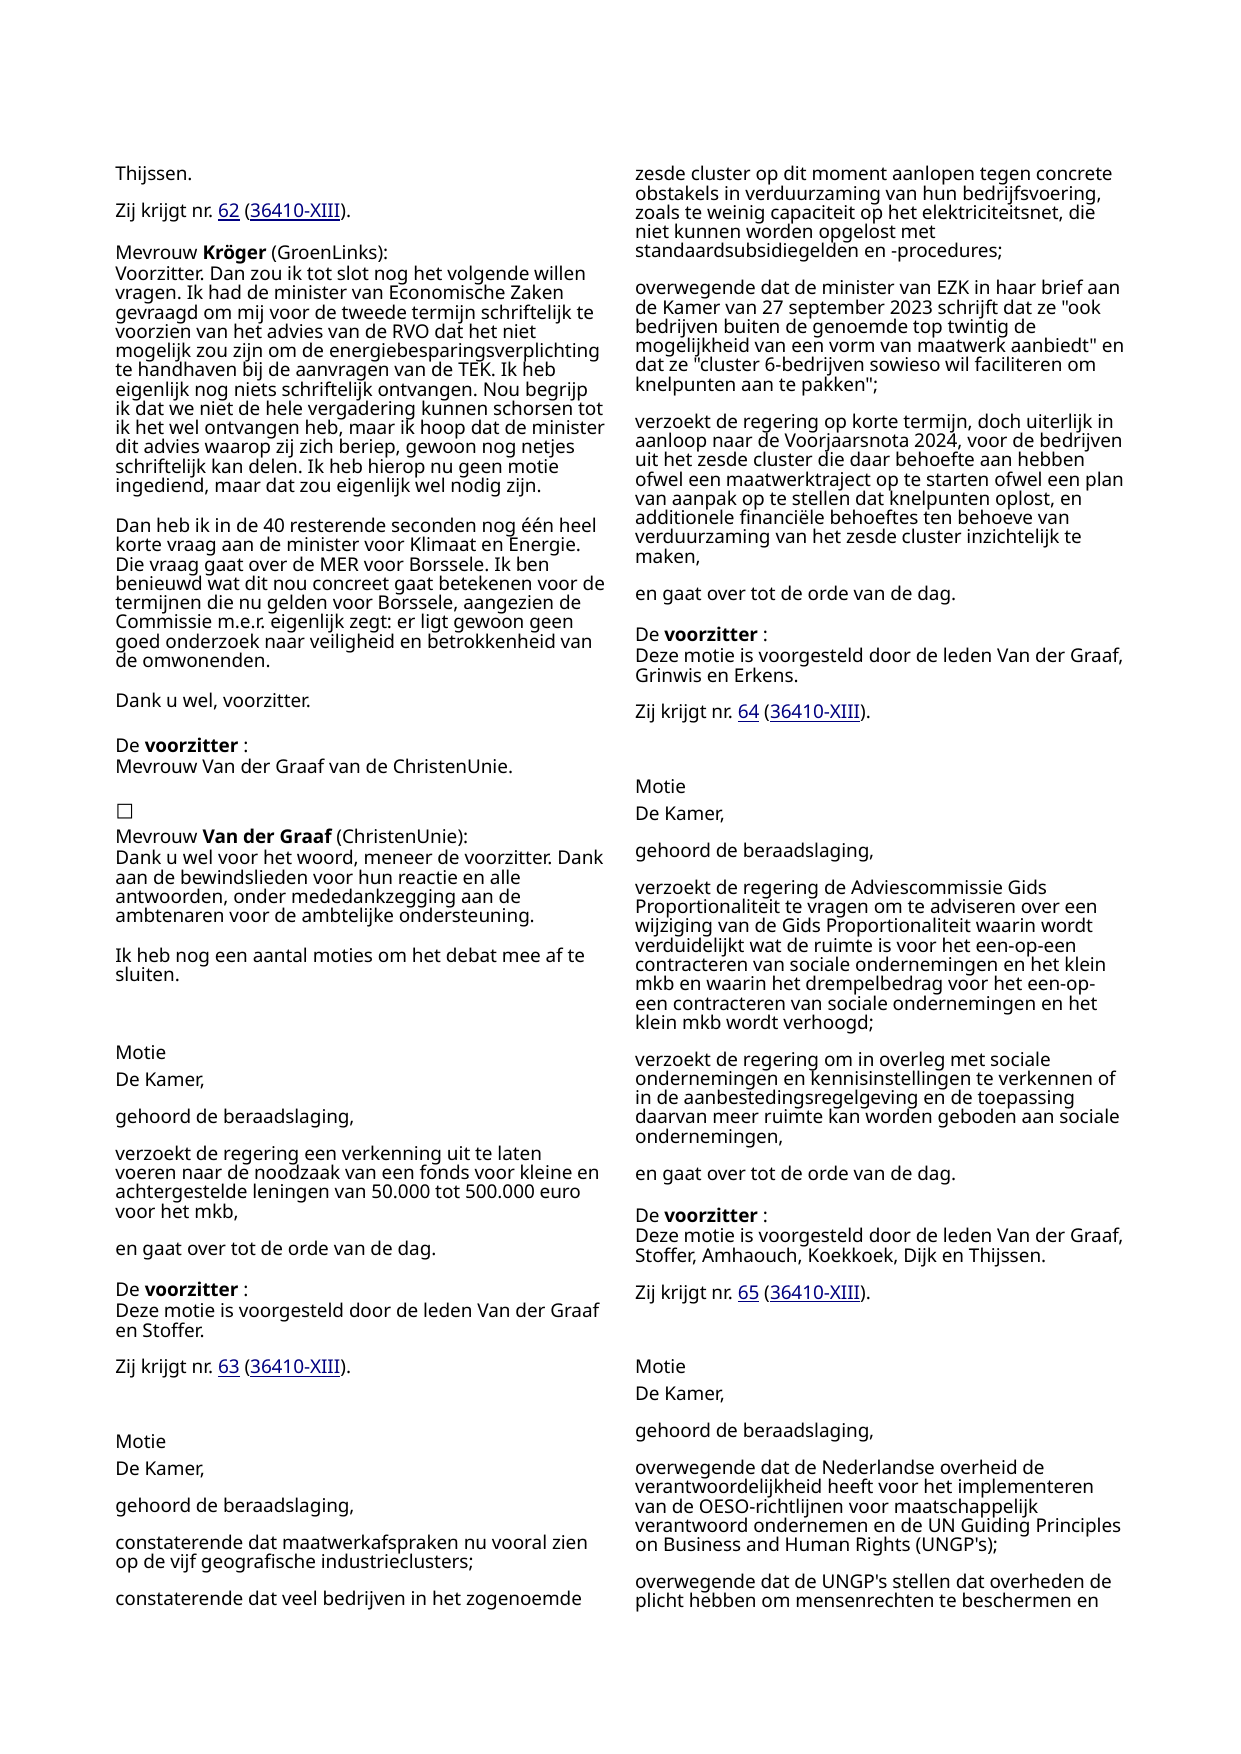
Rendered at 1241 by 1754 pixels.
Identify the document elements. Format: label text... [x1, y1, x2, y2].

text Voorzitter. Dan zou ik tot slot nog het volgende willen vragen. Ik had de minister van Economische Zaken gevraagd om mij voor de tweede termijn schriftelijk te voorzien van het advies van de RVO dat het niet mogelijk zou zijn om de energiebesparingsverplichting te handhaven bij de aanvragen van de TEK. Ik heb eigenlijk nog niets schriftelijk ontvangen. Nou begrijp ik dat we niet de hele vergadering kunnen schorsen tot ik het wel ontvangen heb, maar ik hoop dat de minister dit advies waarop zij zich beriep, gewoon nog netjes schriftelijk kan delen. Ik heb hierop nu geen motie ingediend, maar dat zou eigenlijk wel nodig zijn. [115, 265, 605, 496]
text Ik heb nog een aantal moties om het debat mee af te sluiten. [115, 947, 605, 986]
text Zij krijgt nr. 65 (36410-XIII). [635, 1284, 1125, 1303]
text Deze motie is voorgesteld door de leden Van der Graaf, Stoffer, Amhaouch, Koekkoek, Dijk en Thijssen. [635, 1227, 1125, 1266]
text De Kamer, [635, 805, 1125, 824]
text gehoord de beraadslaging, [115, 1497, 605, 1516]
text verzoekt de regering om in overleg met sociale ondernemingen en kennisinstellingen te verkennen of in de aanbestedingsregelgeving en de toepassing daarvan meer ruimte kan worden geboden aan sociale ondernemingen, [635, 1051, 1125, 1147]
text De Kamer, [115, 1460, 605, 1479]
text ⬜ [115, 798, 605, 824]
text gehoord de beraadslaging, [635, 1422, 1125, 1441]
text De Kamer, [115, 1071, 605, 1090]
text Mevrouw Van der Graaf van de ChristenUnie. [115, 758, 605, 777]
text constaterende dat veel bedrijven in het zogenoemde [115, 1590, 605, 1609]
text Zij krijgt nr. 64 (36410-XIII). [635, 703, 1125, 723]
text De Kamer, [635, 1385, 1125, 1404]
text Dank u wel voor het woord, meneer de voorzitter. Dank aan de bewindslieden voor hun reactie en alle antwoorden, onder mededankzegging aan de ambtenaren voor de ambtelijke ondersteuning. [115, 849, 605, 926]
text De voorzitter : [115, 732, 605, 758]
text Deze motie is voorgesteld door de leden Van der Graaf, Grinwis en Erkens. [635, 647, 1125, 686]
text Zij krijgt nr. 63 (36410-XIII). [115, 1358, 605, 1378]
text gehoord de beraadslaging, [635, 842, 1125, 861]
text overwegende dat de Nederlandse overheid de verantwoordelijkheid heeft voor het implementeren van de OESO-richtlijnen voor maatschappelijk verantwoord ondernemen en de UN Guiding Principles on Business and Human Rights (UNGP's); [635, 1459, 1125, 1555]
text en gaat over tot de orde van de dag. [635, 1165, 1125, 1184]
text Dank u wel, voorzitter. [115, 692, 605, 711]
text gehoord de beraadslaging, [115, 1108, 605, 1127]
text Deze motie is voorgesteld door de leden Van der Graaf en Stoffer. [115, 1302, 605, 1341]
text Motie [115, 1039, 605, 1065]
text verzoekt de regering op korte termijn, doch uiterlijk in aanloop naar de Voorjaarsnota 2024, voor de bedrijven uit het zesde cluster die daar behoefte aan hebben ofwel een maatwerktraject op te starten ofwel een plan van aanpak op te stellen dat knelpunten oplost, en additionele financiële behoeftes ten behoeve van verduurzaming van het zesde cluster inzichtelijk te maken, [635, 413, 1125, 567]
text Zij krijgt nr. 62 (36410-XIII). [115, 202, 605, 222]
text en gaat over tot de orde van de dag. [635, 584, 1125, 604]
text Mevrouw Kröger (GroenLinks): [115, 239, 605, 265]
text constaterende dat maatwerkafspraken nu vooral zien op de vijf geografische industrieclusters; [115, 1534, 605, 1572]
text Motie [635, 1353, 1125, 1379]
text De voorzitter : [635, 622, 1125, 647]
text verzoekt de regering een verkenning uit te laten voeren naar de noodzaak van een fonds voor kleine en achtergestelde leningen van 50.000 tot 500.000 euro voor het mkb, [115, 1145, 605, 1222]
text overwegende dat de UNGP's stellen dat overheden de plicht hebben om mensenrechten te beschermen en [635, 1573, 1125, 1612]
text zesde cluster op dit moment aanlopen tegen concrete obstakels in verduurzaming van hun bedrijfsvoering, zoals te weinig capaciteit op het elektriciteitsnet, die niet kunnen worden opgelost met standaardsubsidiegelden en -procedures; [635, 165, 1125, 262]
text overwegende dat de minister van EZK in haar brief aan de Kamer van 27 september 2023 schrijft dat ze "ook bedrijven buiten de genoemde top twintig de mogelijkheid van een vorm van maatwerk aanbiedt" en dat ze "cluster 6-bedrijven sowieso wil faciliteren om knelpunten aan te pakken"; [635, 279, 1125, 395]
text verzoekt de regering de Adviescommissie Gids Proportionaliteit te vragen om te adviseren over een wijziging van de Gids Proportionaliteit waarin wordt verduidelijkt wat de ruimte is voor het een-op-een contracteren van sociale ondernemingen en het klein mkb en waarin het drempelbedrag voor het een-op-een contracteren van sociale ondernemingen en het klein mkb wordt verhoogd; [635, 879, 1125, 1033]
text Thijssen. [115, 165, 605, 184]
text Mevrouw Van der Graaf (ChristenUnie): [115, 824, 605, 849]
text De voorzitter : [115, 1277, 605, 1302]
text en gaat over tot de orde van de dag. [115, 1239, 605, 1259]
text De voorzitter : [635, 1202, 1125, 1227]
text Motie [115, 1428, 605, 1454]
text Motie [635, 773, 1125, 799]
text Dan heb ik in de 40 resterende seconden nog één heel korte vraag aan de minister voor Klimaat en Energie. Die vraag gaat over de MER voor Borssele. Ik ben benieuwd wat dit nou concreet gaat betekenen voor de termijnen die nu gelden voor Borssele, aangezien de Commissie m.e.r. eigenlijk zegt: er ligt gewoon geen goed onderzoek naar veiligheid en betrokkenheid van de omwonenden. [115, 517, 605, 671]
